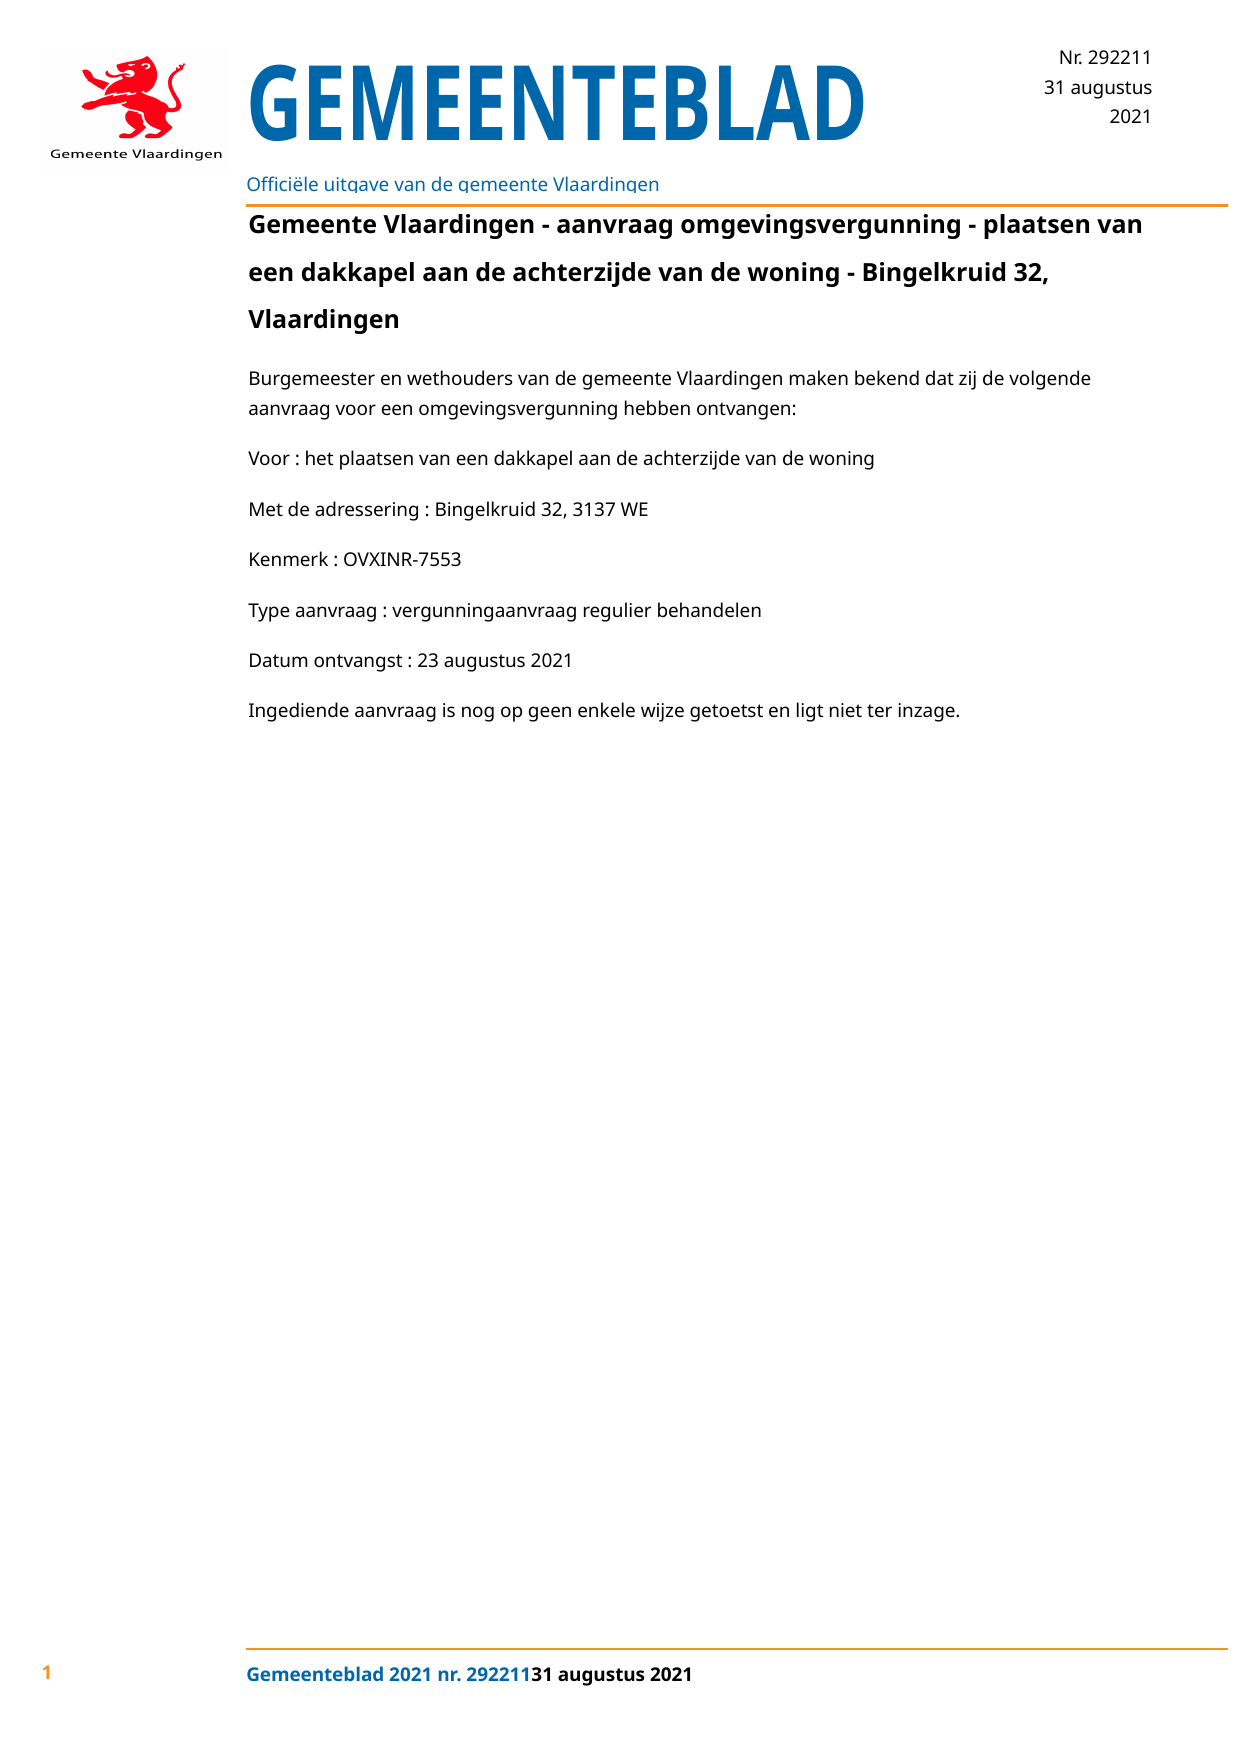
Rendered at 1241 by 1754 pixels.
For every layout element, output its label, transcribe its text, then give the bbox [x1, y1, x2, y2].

text Type aanvraag : vergunningaanvraag regulier behandelen [248, 597, 1152, 622]
text Met de adressering : Bingelkruid 32, 3137 WE [248, 496, 1152, 522]
picture [41, 47, 231, 172]
text Datum ontvangst : 23 augustus 2021 [248, 647, 1152, 673]
text Kenmerk : OVXINR-7553 [248, 546, 1152, 572]
text Gemeente Vlaardingen - aanvraag omgevingsvergunning - plaatsen van een dakkapel aan de achterzijde van de woning - Bingelkruid 32, Vlaardingen [248, 207, 1152, 336]
text Burgemeester en wethouders van de gemeente Vlaardingen maken bekend dat zij de volgende aanvraag voor een omgevingsvergunning hebben ontvangen: [248, 366, 1152, 421]
text Voor : het plaatsen van een dakkapel aan de achterzijde van de woning [248, 446, 1152, 471]
text Ingediende aanvraag is nog op geen enkele wijze getoetst en ligt niet ter inzage. [248, 698, 1152, 723]
